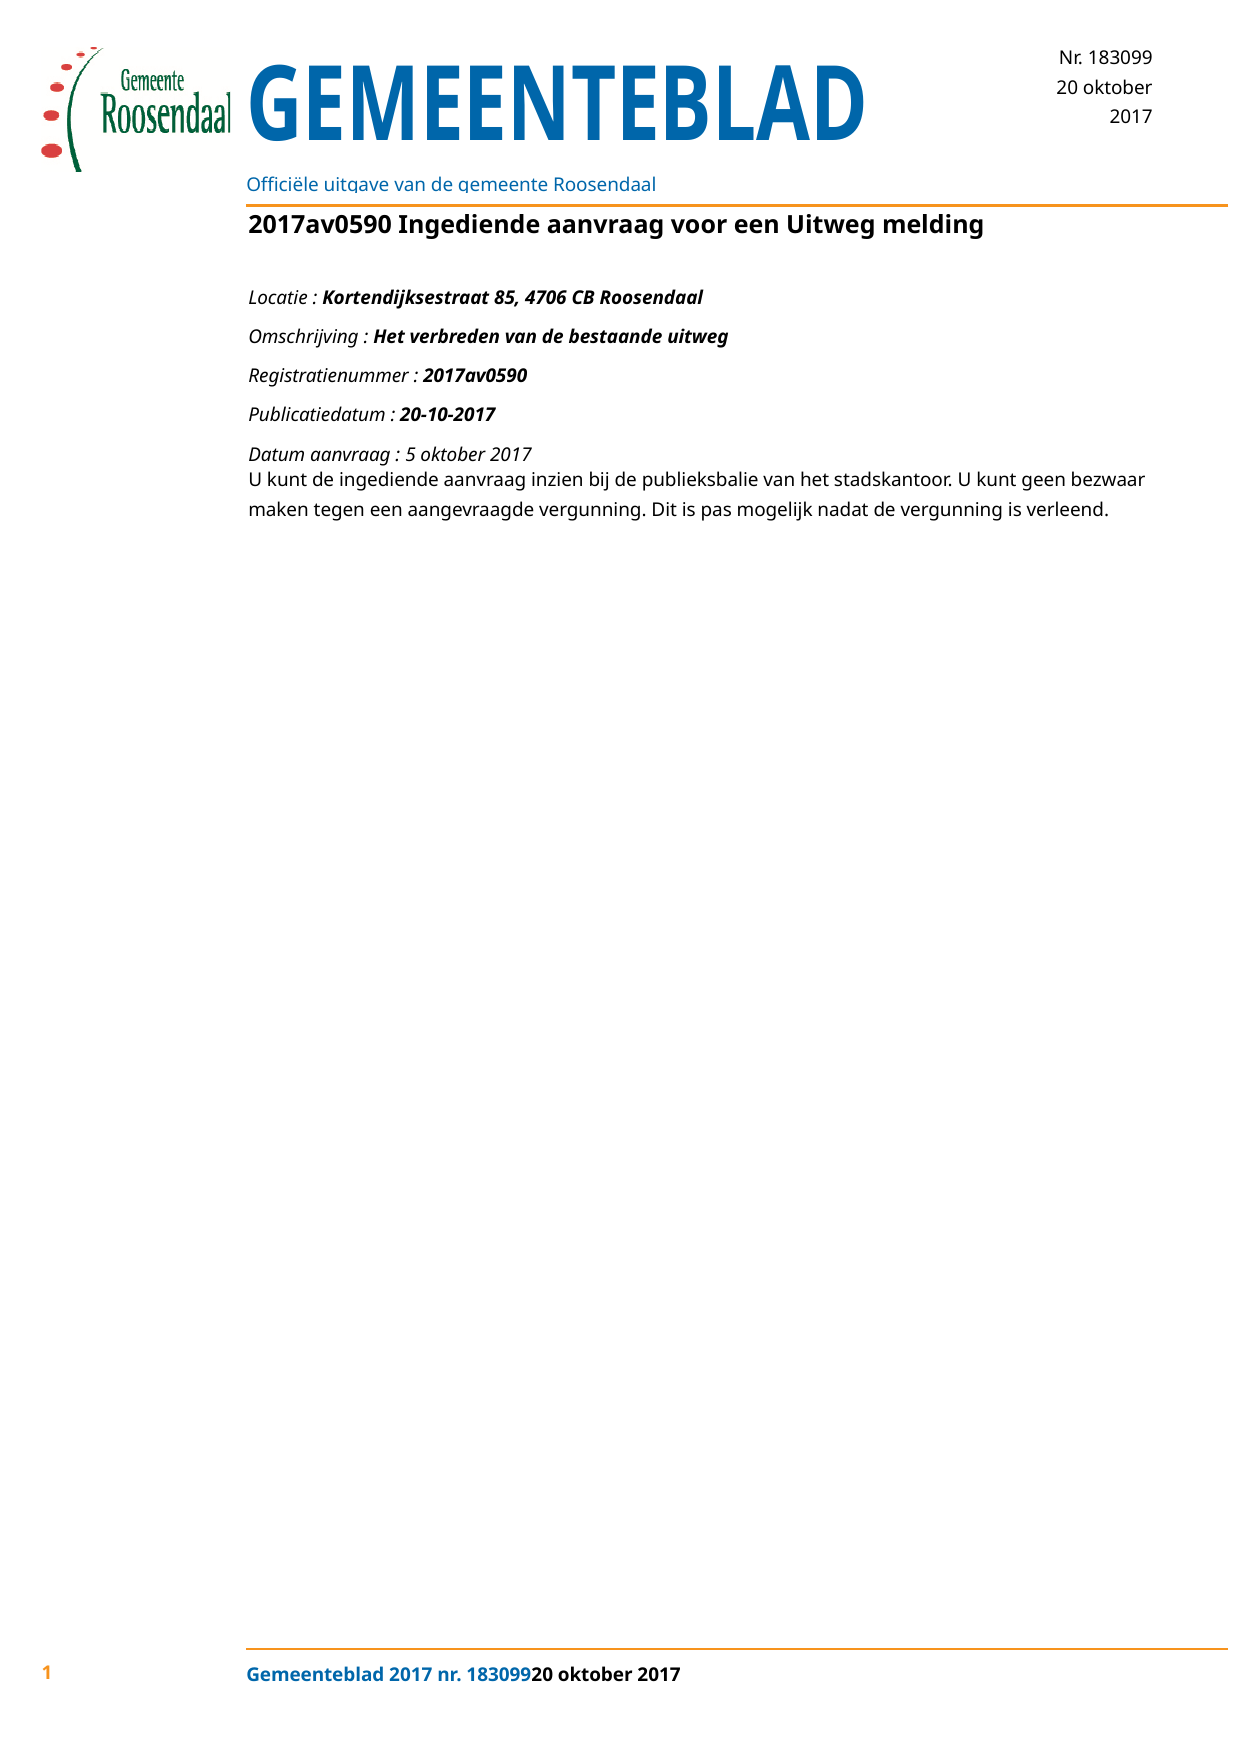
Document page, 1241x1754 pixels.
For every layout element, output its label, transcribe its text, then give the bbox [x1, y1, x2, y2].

text U kunt de ingediende aanvraag inzien bij de publieksbalie van het stadskantoor. U kunt geen bezwaar maken tegen een aangevraagde vergunning. Dit is pas mogelijk nadat de vergunning is verleend. [248, 467, 1152, 522]
text Omschrijving : Het verbreden van de bestaande uitweg [248, 323, 1152, 349]
text Locatie : Kortendijksestraat 85, 4706 CB Roosendaal [248, 284, 1152, 309]
text Datum aanvraag : 5 oktober 2017 [248, 441, 1152, 467]
picture [41, 47, 231, 172]
text 2017av0590 Ingediende aanvraag voor een Uitweg melding [248, 207, 1152, 241]
text Registratienummer : 2017av0590 [248, 362, 1152, 388]
text Publicatiedatum : 20-10-2017 [248, 402, 1152, 427]
